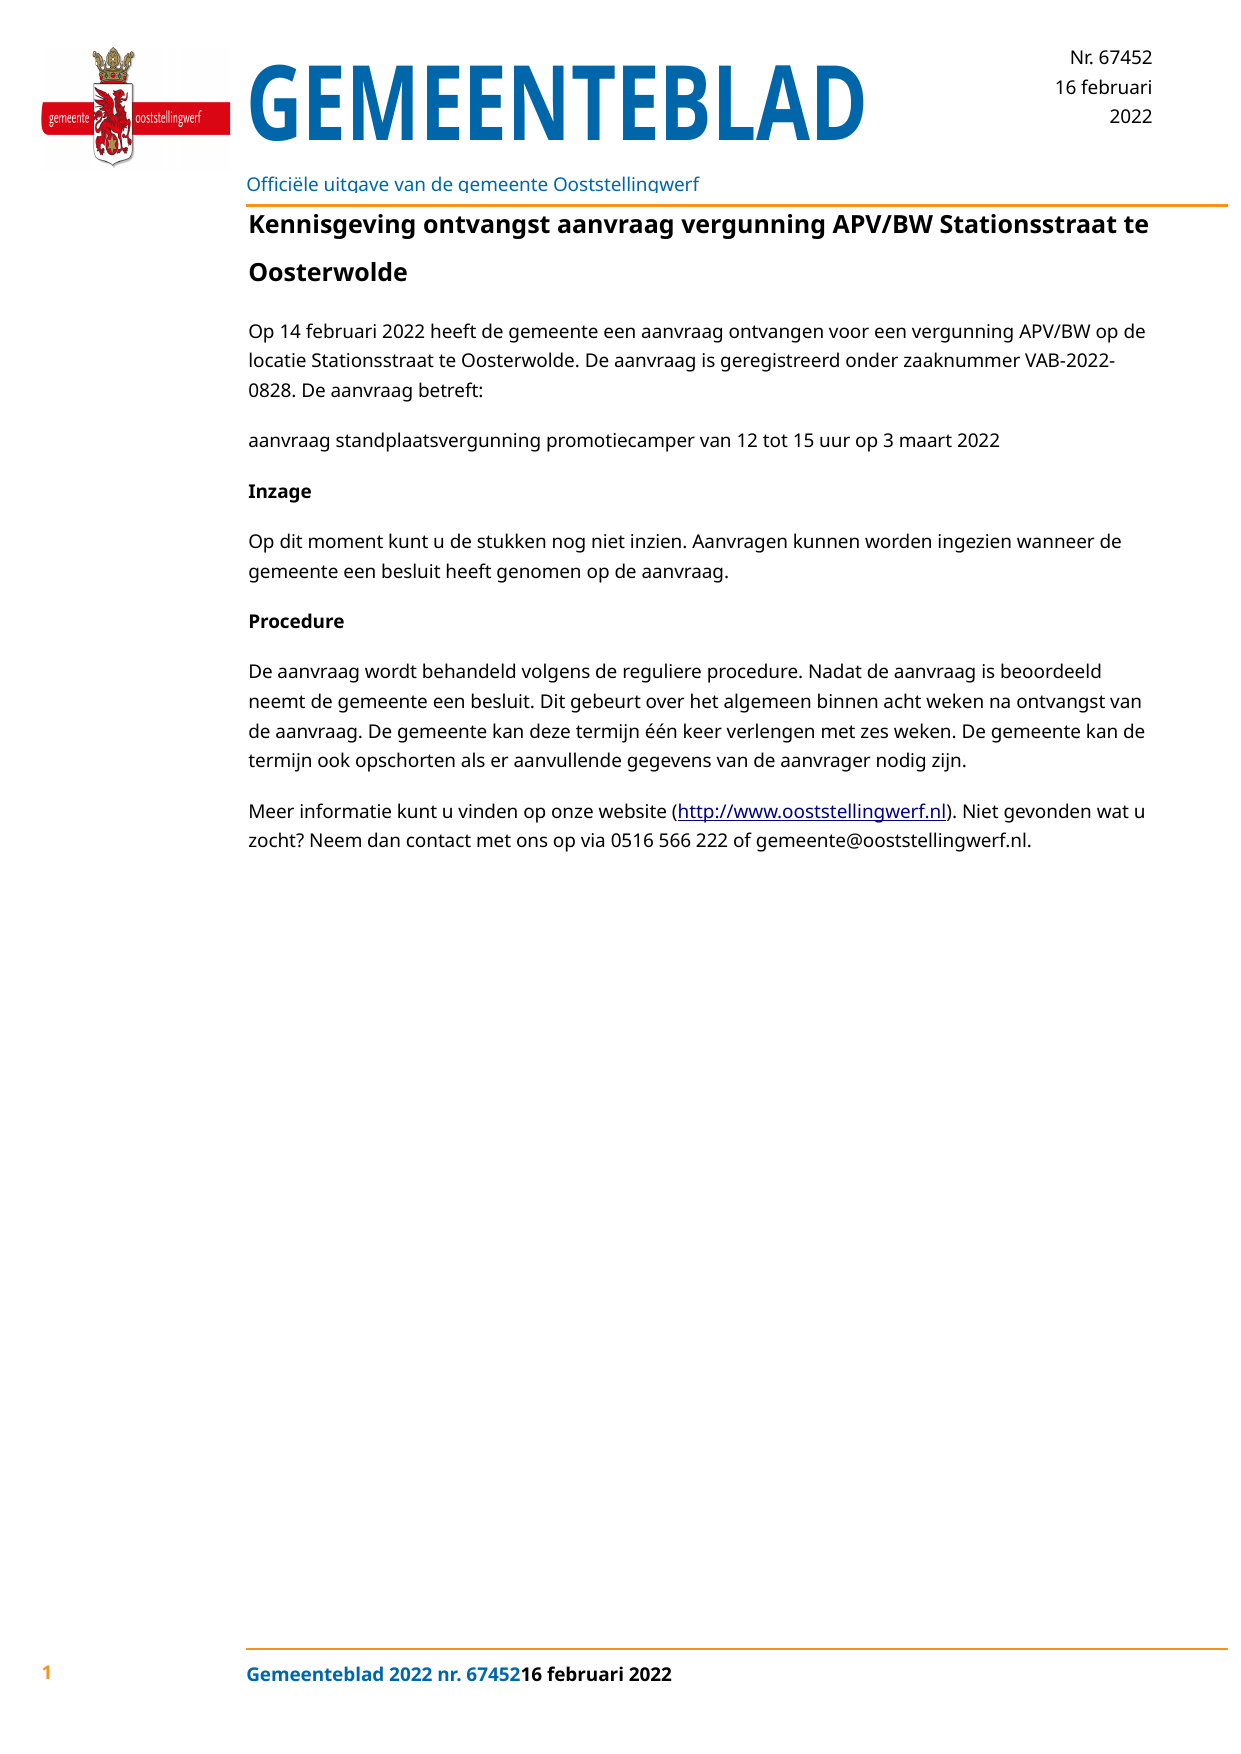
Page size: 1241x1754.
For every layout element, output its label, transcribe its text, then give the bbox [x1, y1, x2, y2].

text Procedure [248, 608, 1152, 634]
text Op dit moment kunt u de stukken nog niet inzien. Aanvragen kunnen worden ingezien wanneer de gemeente een besluit heeft genomen op de aanvraag. [248, 528, 1152, 584]
text De aanvraag wordt behandeld volgens de reguliere procedure. Nadat de aanvraag is beoordeeld neemt de gemeente een besluit. Dit gebeurt over het algemeen binnen acht weken na ontvangst van de aanvraag. De gemeente kan deze termijn één keer verlengen met zes weken. De gemeente kan de termijn ook opschorten als er aanvullende gegevens van de aanvrager nodig zijn. [248, 659, 1152, 773]
text Kennisgeving ontvangst aanvraag vergunning APV/BW Stationsstraat te Oosterwolde [248, 207, 1152, 288]
picture [41, 47, 231, 172]
text Inzage [248, 478, 1152, 504]
text Op 14 februari 2022 heeft de gemeente een aanvraag ontvangen voor een vergunning APV/BW op de locatie Stationsstraat te Oosterwolde. De aanvraag is geregistreerd onder zaaknummer VAB-2022-0828. De aanvraag betreft: [248, 318, 1152, 403]
text aanvraag standplaatsvergunning promotiecamper van 12 tot 15 uur op 3 maart 2022 [248, 427, 1152, 453]
text Meer informatie kunt u vinden op onze website (http://www.ooststellingwerf.nl). Niet gevonden wat u zocht? Neem dan contact met ons op via 0516 566 222 of gemeente@ooststellingwerf.nl. [248, 798, 1152, 853]
